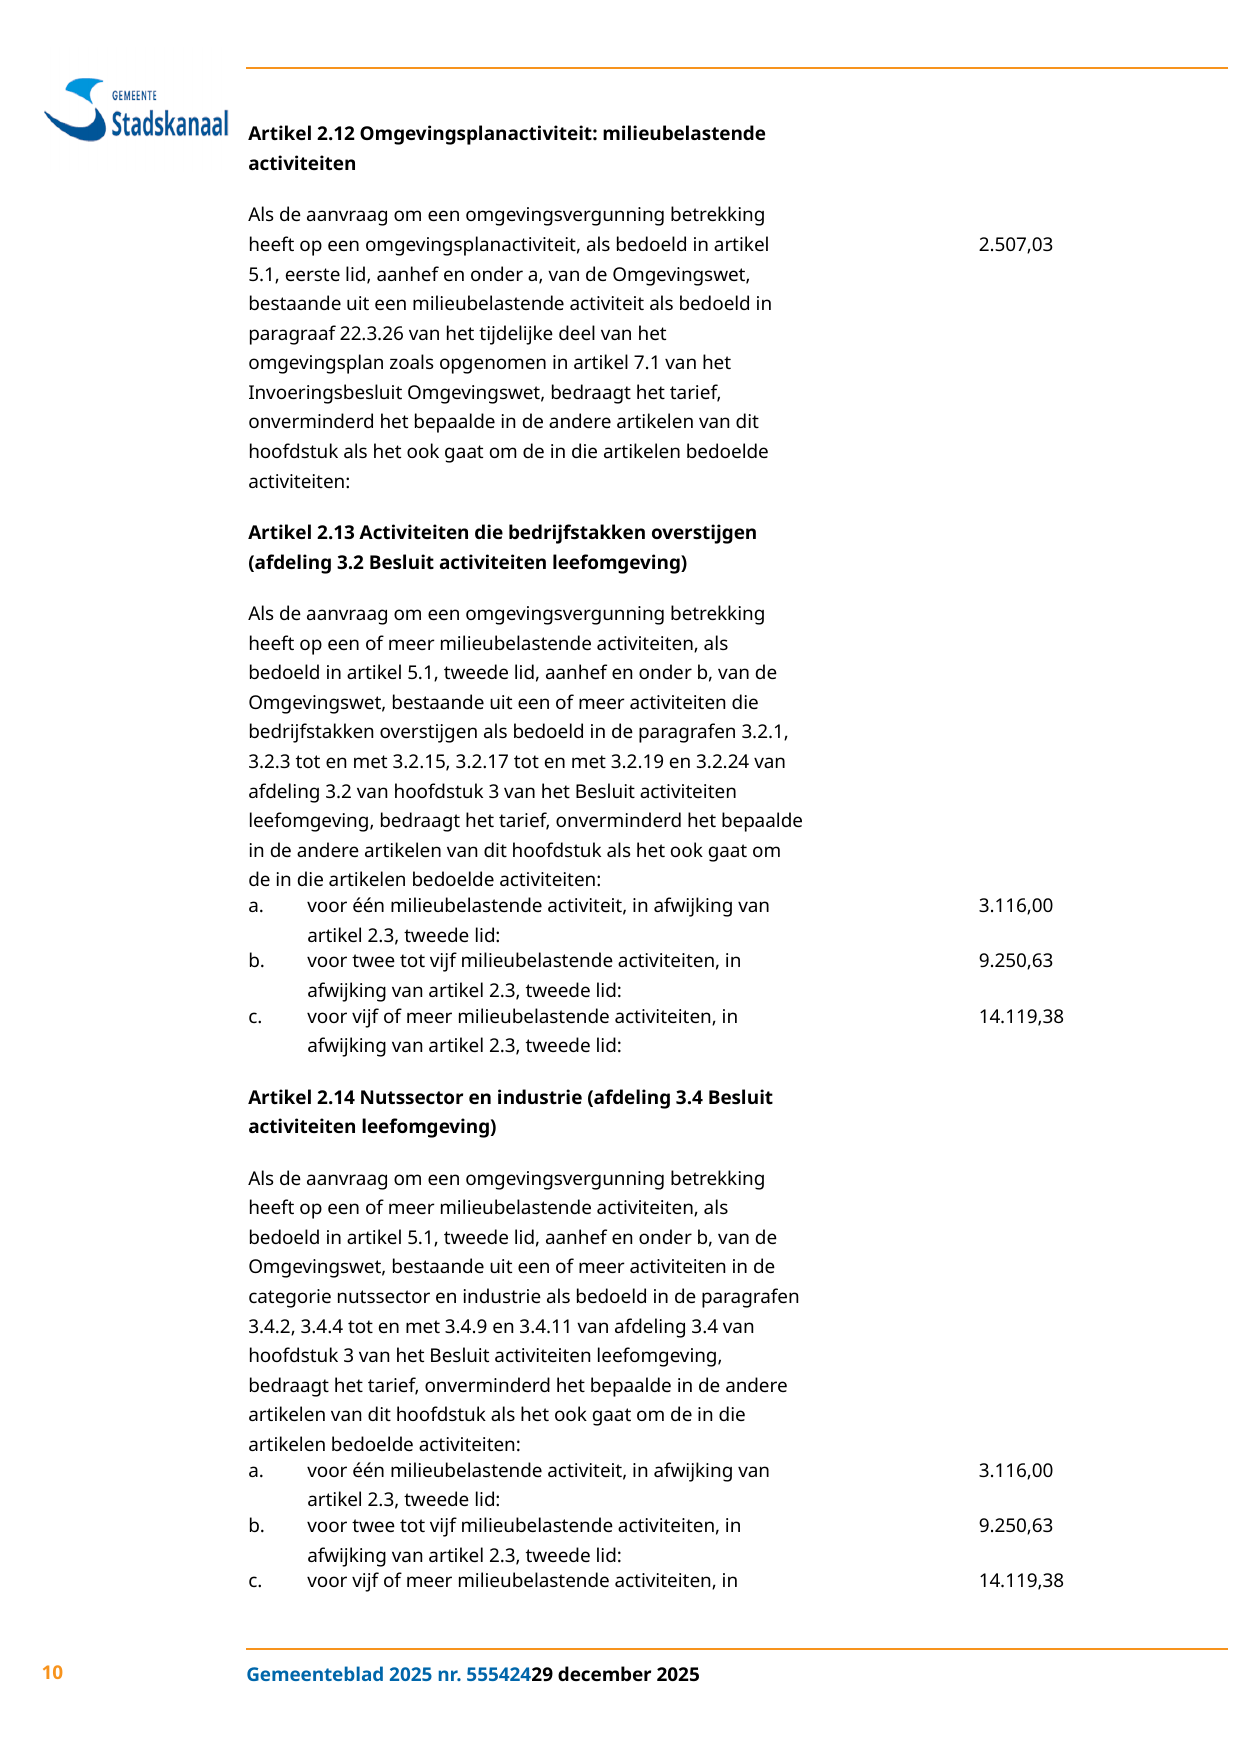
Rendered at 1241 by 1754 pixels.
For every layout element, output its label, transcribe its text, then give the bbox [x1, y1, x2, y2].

table_cell [979, 600, 1152, 892]
table_cell voor twee tot vijf milieubelastende activiteiten, in afwijking van artikel 2.3, tweede lid: [248, 948, 805, 1003]
table_cell Als de aanvraag om een omgevingsvergunning betrekking heeft op een omgevingsplanactiviteit, als bedoeld in artikel 5.1, eerste lid, aanhef en onder a, van de Omgevingswet, bestaande uit een milieubelastende activiteit als bedoeld in paragraaf 22.3.26 van het tijdelijke deel van het omgevingsplan zoals opgenomen in artikel 7.1 van het Invoeringsbesluit Omgevingswet, bedraagt het tarief, onverminderd het bepaalde in de andere artikelen van dit hoofdstuk als het ook gaat om de in die artikelen bedoelde activiteiten: [248, 202, 805, 493]
table_cell [805, 519, 978, 574]
table_cell 9.250,63 [979, 1512, 1152, 1568]
table_cell [979, 1058, 1152, 1084]
table_cell [805, 1139, 978, 1165]
table_cell voor vijf of meer milieubelastende activiteiten, in [248, 1568, 805, 1593]
table_cell [979, 575, 1152, 600]
table_cell [248, 575, 805, 600]
table_cell 3.116,00 [979, 892, 1152, 948]
table_cell [248, 176, 805, 202]
table_cell [805, 600, 978, 892]
table_cell [805, 176, 978, 202]
table_cell [979, 176, 1152, 202]
table_cell Artikel 2.14 Nutssector en industrie (afdeling 3.4 Besluit activiteiten leefomgeving) [248, 1084, 805, 1139]
table_cell [979, 121, 1152, 176]
table_cell [805, 1058, 978, 1084]
table_cell [248, 95, 805, 121]
table_cell 2.507,03 [979, 202, 1152, 493]
table_cell [805, 494, 978, 519]
table_cell [248, 1058, 805, 1084]
table_cell [979, 1084, 1152, 1139]
table_cell [248, 494, 805, 519]
table_cell [805, 1457, 978, 1512]
table_cell [979, 1139, 1152, 1165]
table_cell [805, 121, 978, 176]
table_cell voor vijf of meer milieubelastende activiteiten, in afwijking van artikel 2.3, tweede lid: [248, 1003, 805, 1058]
table_cell [805, 202, 978, 493]
table_cell 9.250,63 [979, 948, 1152, 1003]
table_cell [805, 575, 978, 600]
table_cell [979, 519, 1152, 574]
picture [41, 47, 231, 172]
table_cell [979, 1165, 1152, 1457]
table_cell [805, 892, 978, 948]
table_cell Als de aanvraag om een omgevingsvergunning betrekking heeft op een of meer milieubelastende activiteiten, als bedoeld in artikel 5.1, tweede lid, aanhef en onder b, van de Omgevingswet, bestaande uit een of meer activiteiten die bedrijfstakken overstijgen als bedoeld in de paragrafen 3.2.1, 3.2.3 tot en met 3.2.15, 3.2.17 tot en met 3.2.19 en 3.2.24 van afdeling 3.2 van hoofdstuk 3 van het Besluit activiteiten leefomgeving, bedraagt het tarief, onverminderd het bepaalde in de andere artikelen van dit hoofdstuk als het ook gaat om de in die artikelen bedoelde activiteiten: [248, 600, 805, 892]
table_cell [805, 1165, 978, 1457]
table_cell [805, 95, 978, 121]
table_cell [979, 494, 1152, 519]
table_cell voor één milieubelastende activiteit, in afwijking van artikel 2.3, tweede lid: [248, 1457, 805, 1512]
table_cell [248, 1139, 805, 1165]
table_cell 14.119,38 [979, 1568, 1152, 1593]
table_cell 3.116,00 [979, 1457, 1152, 1512]
table_cell voor één milieubelastende activiteit, in afwijking van artikel 2.3, tweede lid: [248, 892, 805, 948]
table_cell [805, 1512, 978, 1568]
table_cell [805, 1003, 978, 1058]
table_cell voor twee tot vijf milieubelastende activiteiten, in afwijking van artikel 2.3, tweede lid: [248, 1512, 805, 1568]
table_cell [805, 948, 978, 1003]
table_cell [805, 1084, 978, 1139]
table_cell Artikel 2.12 Omgevingsplanactiviteit: milieubelastende activiteiten [248, 121, 805, 176]
table_cell [979, 95, 1152, 121]
table_cell Artikel 2.13 Activiteiten die bedrijfstakken overstijgen (afdeling 3.2 Besluit activiteiten leefomgeving) [248, 519, 805, 574]
table_cell 14.119,38 [979, 1003, 1152, 1058]
table_cell [805, 1568, 978, 1593]
table_cell Als de aanvraag om een omgevingsvergunning betrekking heeft op een of meer milieubelastende activiteiten, als bedoeld in artikel 5.1, tweede lid, aanhef en onder b, van de Omgevingswet, bestaande uit een of meer activiteiten in de categorie nutssector en industrie als bedoeld in de paragrafen 3.4.2, 3.4.4 tot en met 3.4.9 en 3.4.11 van afdeling 3.4 van hoofdstuk 3 van het Besluit activiteiten leefomgeving, bedraagt het tarief, onverminderd het bepaalde in de andere artikelen van dit hoofdstuk als het ook gaat om de in die artikelen bedoelde activiteiten: [248, 1165, 805, 1457]
